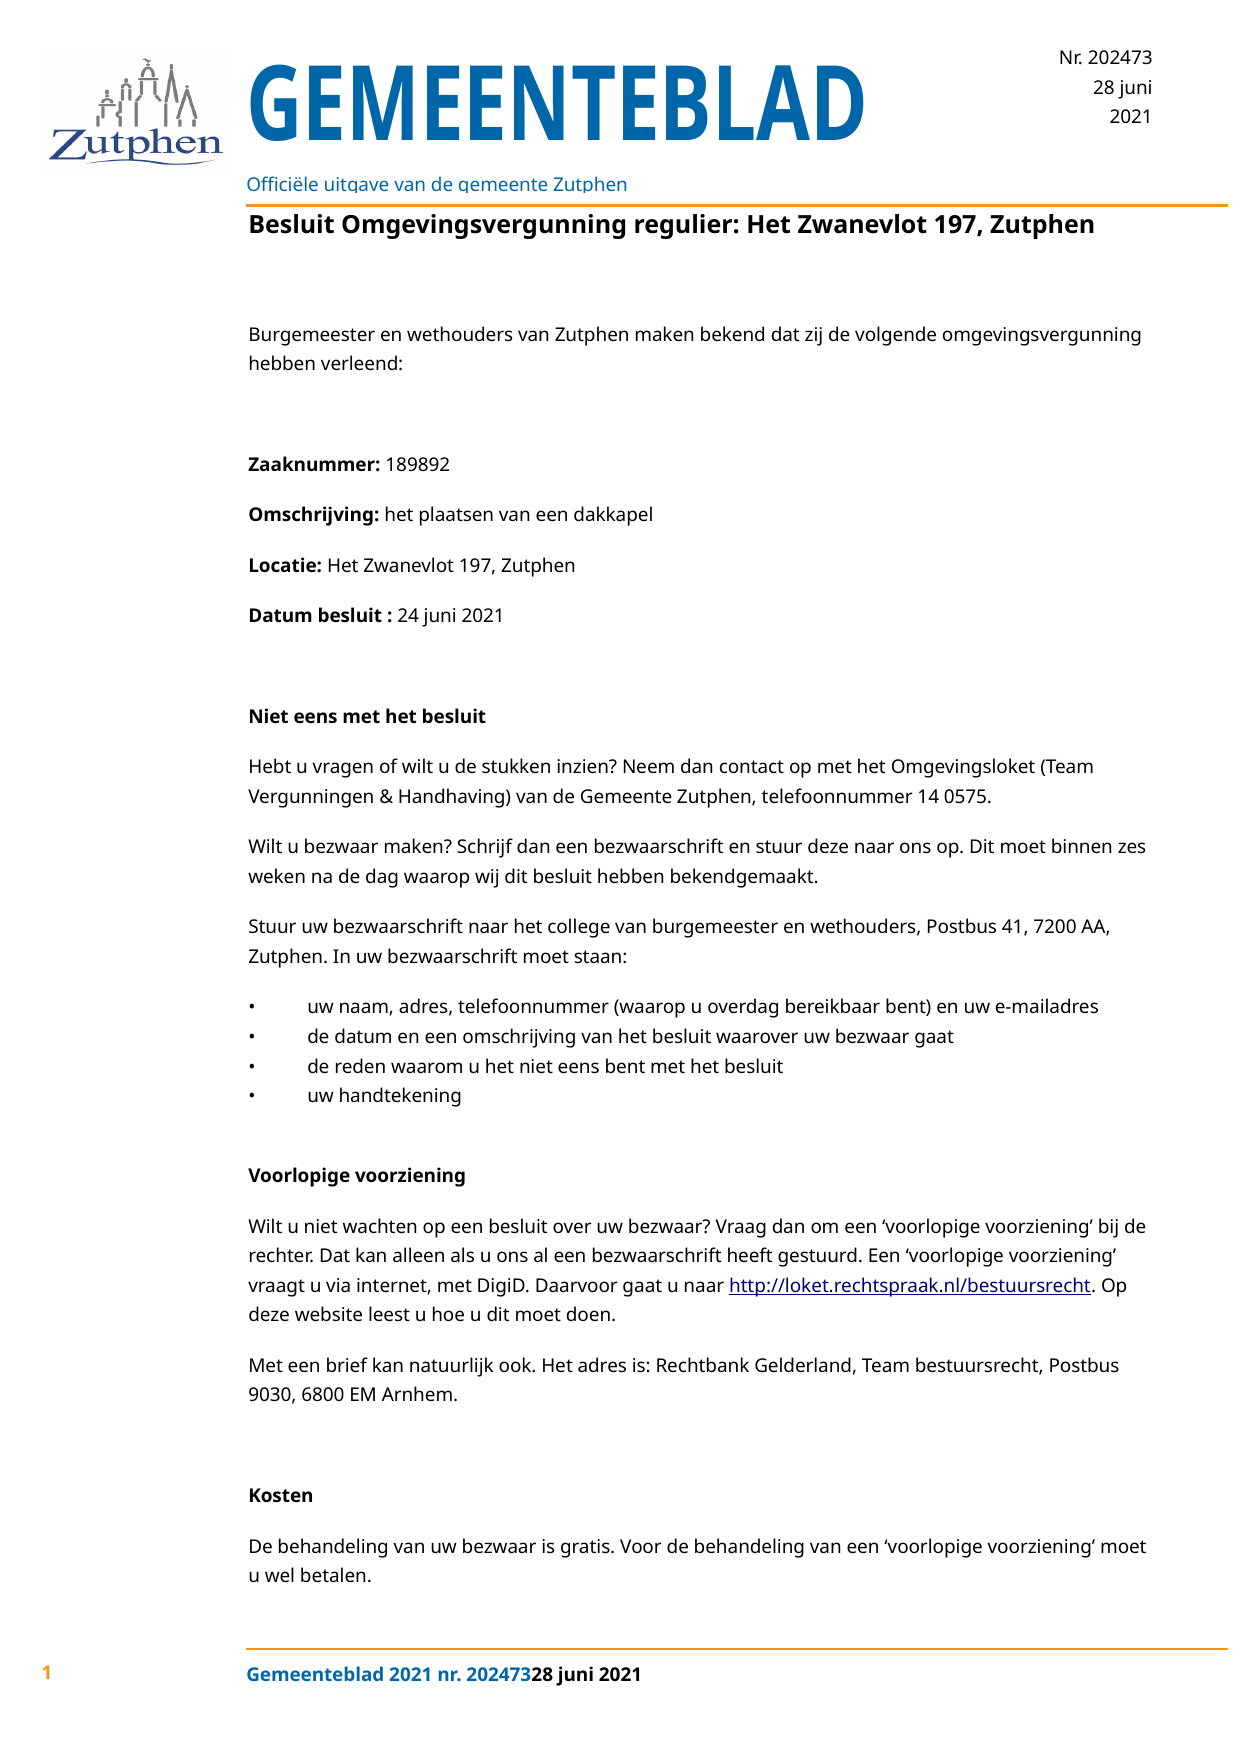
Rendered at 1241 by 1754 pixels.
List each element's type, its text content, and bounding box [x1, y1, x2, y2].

text Kosten [248, 1482, 1152, 1508]
text Hebt u vragen of wilt u de stukken inzien? Neem dan contact op met het Omgevingsloket (Team Vergunningen & Handhaving) van de Gemeente Zutphen, telefoonnummer 14 0575. [248, 754, 1152, 809]
text De behandeling van uw bezwaar is gratis. Voor de behandeling van een ‘voorlopige voorziening’ moet u wel betalen. [248, 1533, 1152, 1588]
text Burgemeester en wethouders van Zutphen maken bekend dat zij de volgende omgevingsvergunning hebben verleend: [248, 321, 1152, 376]
text Besluit Omgevingsvergunning regulier: Het Zwanevlot 197, Zutphen [248, 207, 1152, 241]
text Voorlopige voorziening [248, 1162, 1152, 1188]
text Zaaknummer: 189892 [248, 451, 1152, 477]
text Stuur uw bezwaarschrift naar het college van burgemeester en wethouders, Postbus 41, 7200 AA, Zutphen. In uw bezwaarschrift moet staan: [248, 914, 1152, 969]
text Wilt u niet wachten op een besluit over uw bezwaar? Vraag dan om een ‘voorlopige voorziening’ bij de rechter. Dat kan alleen als u ons al een bezwaarschrift heeft gestuurd. Een ‘voorlopige voorziening’ vraagt u via internet, met DigiD. Daarvoor gaat u naar http://loket.rechtspraak.nl/bestuursrecht. Op deze website leest u hoe u dit moet doen. [248, 1213, 1152, 1327]
list uw handtekening [248, 1082, 1152, 1108]
text Niet eens met het besluit [248, 703, 1152, 729]
text Omschrijving: het plaatsen van een dakkapel [248, 502, 1152, 527]
text Met een brief kan natuurlijk ook. Het adres is: Rechtbank Gelderland, Team bestuursrecht, Postbus 9030, 6800 EM Arnhem. [248, 1352, 1152, 1407]
list de reden waarom u het niet eens bent met het besluit [248, 1053, 1152, 1078]
list de datum en een omschrijving van het besluit waarover uw bezwaar gaat [248, 1023, 1152, 1049]
list uw naam, adres, telefoonnummer (waarop u overdag bereikbaar bent) en uw e-mailadres [248, 994, 1152, 1019]
picture [41, 47, 231, 172]
text Wilt u bezwaar maken? Schrijf dan een bezwaarschrift en stuur deze naar ons op. Dit moet binnen zes weken na de dag waarop wij dit besluit hebben bekendgemaakt. [248, 834, 1152, 889]
text Datum besluit : 24 juni 2021 [248, 602, 1152, 628]
text Locatie: Het Zwanevlot 197, Zutphen [248, 552, 1152, 578]
